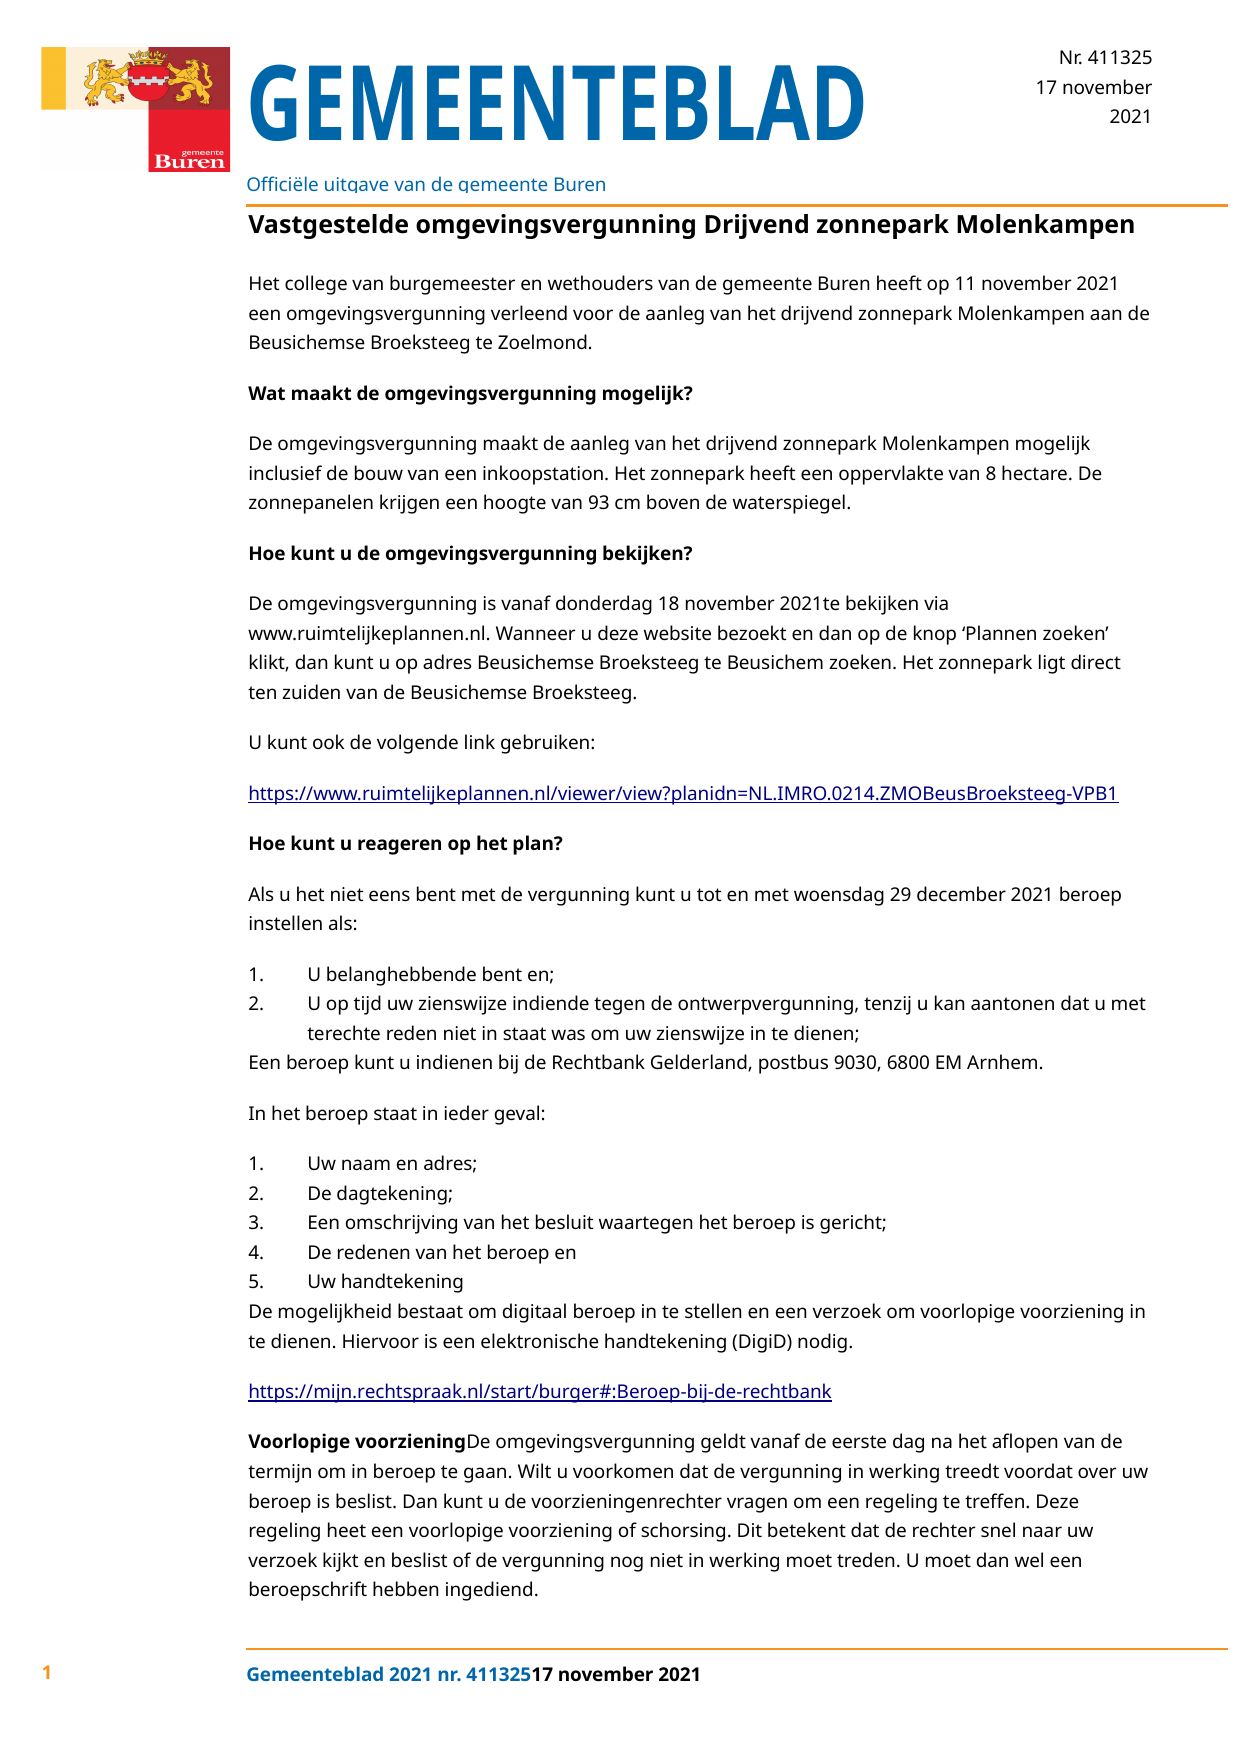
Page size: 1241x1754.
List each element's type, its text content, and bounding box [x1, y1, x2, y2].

text Hoe kunt u reageren op het plan? [248, 830, 1152, 856]
text De omgevingsvergunning is vanaf donderdag 18 november 2021te bekijken via www.ruimtelijkeplannen.nl. Wanneer u deze website bezoekt en dan op de knop ‘Plannen zoeken’ klikt, dan kunt u op adres Beusichemse Broeksteeg te Beusichem zoeken. Het zonnepark ligt direct ten zuiden van de Beusichemse Broeksteeg. [248, 590, 1152, 705]
text Wat maakt de omgevingsvergunning mogelijk? [248, 380, 1152, 406]
text Vastgestelde omgevingsvergunning Drijvend zonnepark Molenkampen [248, 207, 1152, 241]
text Het college van burgemeester en wethouders van de gemeente Buren heeft op 11 november 2021 een omgevingsvergunning verleend voor de aanleg van het drijvend zonnepark Molenkampen aan de Beusichemse Broeksteeg te Zoelmond. [248, 270, 1152, 355]
picture [41, 47, 231, 172]
text Hoe kunt u de omgevingsvergunning bekijken? [248, 540, 1152, 566]
list Een omschrijving van het besluit waartegen het beroep is gericht; [248, 1209, 1152, 1235]
text Voorlopige voorzieningDe omgevingsvergunning geldt vanaf de eerste dag na het aflopen van de termijn om in beroep te gaan. Wilt u voorkomen dat de vergunning in werking treedt voordat over uw beroep is beslist. Dan kunt u de voorzieningenrechter vragen om een regeling te treffen. Deze regeling heet een voorlopige voorziening of schorsing. Dit betekent dat de rechter snel naar uw verzoek kijkt en beslist of de vergunning nog niet in werking moet treden. U moet dan wel een beroepschrift hebben ingediend. [248, 1429, 1152, 1602]
text https://www.ruimtelijkeplannen.nl/viewer/view?planidn=NL.IMRO.0214.ZMOBeusBroeksteeg-VPB1 [248, 780, 1152, 806]
list De redenen van het beroep en [248, 1239, 1152, 1265]
list Uw naam en adres; [248, 1150, 1152, 1176]
text Als u het niet eens bent met de vergunning kunt u tot en met woensdag 29 december 2021 beroep instellen als: [248, 881, 1152, 936]
text De omgevingsvergunning maakt de aanleg van het drijvend zonnepark Molenkampen mogelijk inclusief de bouw van een inkoopstation. Het zonnepark heeft een oppervlakte van 8 hectare. De zonnepanelen krijgen een hoogte van 93 cm boven de waterspiegel. [248, 430, 1152, 515]
text De mogelijkheid bestaat om digitaal beroep in te stellen en een verzoek om voorlopige voorziening in te dienen. Hiervoor is een elektronische handtekening (DigiD) nodig. [248, 1298, 1152, 1353]
list Uw handtekening [248, 1269, 1152, 1294]
text U kunt ook de volgende link gebruiken: [248, 729, 1152, 755]
list U belanghebbende bent en; [248, 961, 1152, 986]
text https://mijn.rechtspraak.nl/start/burger#:Beroep-bij-de-rechtbank [248, 1378, 1152, 1404]
text In het beroep staat in ieder geval: [248, 1100, 1152, 1126]
list U op tijd uw zienswijze indiende tegen de ontwerpvergunning, tenzij u kan aantonen dat u met terechte reden niet in staat was om uw zienswijze in te dienen; [248, 990, 1152, 1046]
list De dagtekening; [248, 1180, 1152, 1206]
text Een beroep kunt u indienen bij de Rechtbank Gelderland, postbus 9030, 6800 EM Arnhem. [248, 1049, 1152, 1075]
